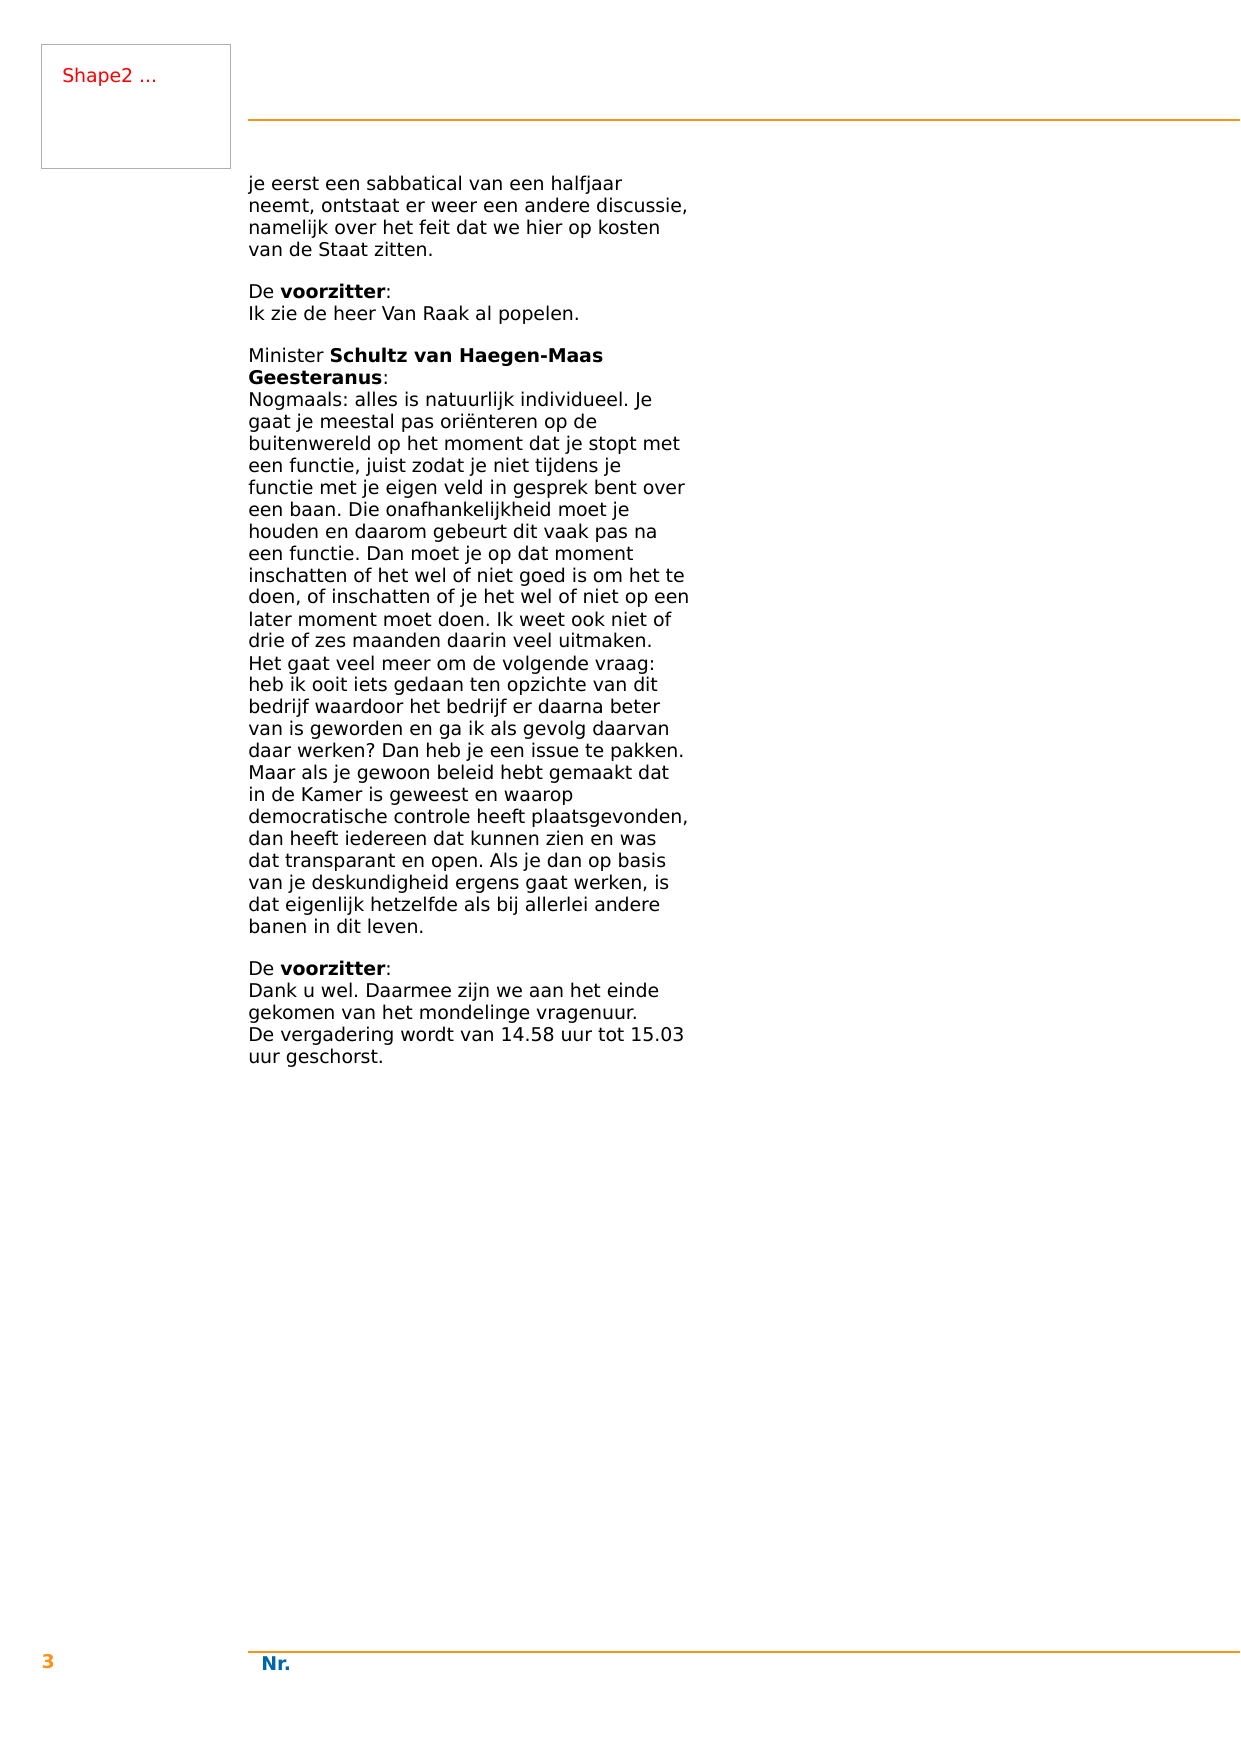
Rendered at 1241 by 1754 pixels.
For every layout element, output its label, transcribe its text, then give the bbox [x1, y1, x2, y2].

text Nogmaals: alles is natuurlijk individueel. Je gaat je meestal pas oriënteren op de buitenwereld op het moment dat je stopt met een functie, juist zodat je niet tijdens je functie met je eigen veld in gesprek bent over een baan. Die onafhankelijkheid moet je houden en daarom gebeurt dit vaak pas na een functie. Dan moet je op dat moment inschatten of het wel of niet goed is om het te doen, of inschatten of je het wel of niet op een later moment moet doen. Ik weet ook niet of drie of zes maanden daarin veel uitmaken. Het gaat veel meer om de volgende vraag: heb ik ooit iets gedaan ten opzichte van dit bedrijf waardoor het bedrijf er daarna beter van is geworden en ga ik als gevolg daarvan daar werken? Dan heb je een issue te pakken. Maar als je gewoon beleid hebt gemaakt dat in de Kamer is geweest en waarop democratische controle heeft plaatsgevonden, dan heeft iedereen dat kunnen zien en was dat transparant en open. Als je dan op basis van je deskundigheid ergens gaat werken, is dat eigenlijk hetzelfde als bij allerlei andere banen in dit leven. [248, 389, 691, 938]
text je eerst een sabbatical van een halfjaar neemt, ontstaat er weer een andere discussie, namelijk over het feit dat we hier op kosten van de Staat zitten. [248, 173, 691, 261]
text Ik zie de heer Van Raak al popelen. [248, 303, 691, 325]
text De voorzitter: [248, 958, 691, 980]
text De voorzitter: [248, 281, 691, 303]
text Dank u wel. Daarmee zijn we aan het einde gekomen van het mondelinge vragenuur. [248, 980, 691, 1024]
text De vergadering wordt van 14.58 uur tot 15.03 uur geschorst. [248, 1024, 691, 1068]
text Minister Schultz van Haegen-Maas Geesteranus: [248, 345, 691, 389]
